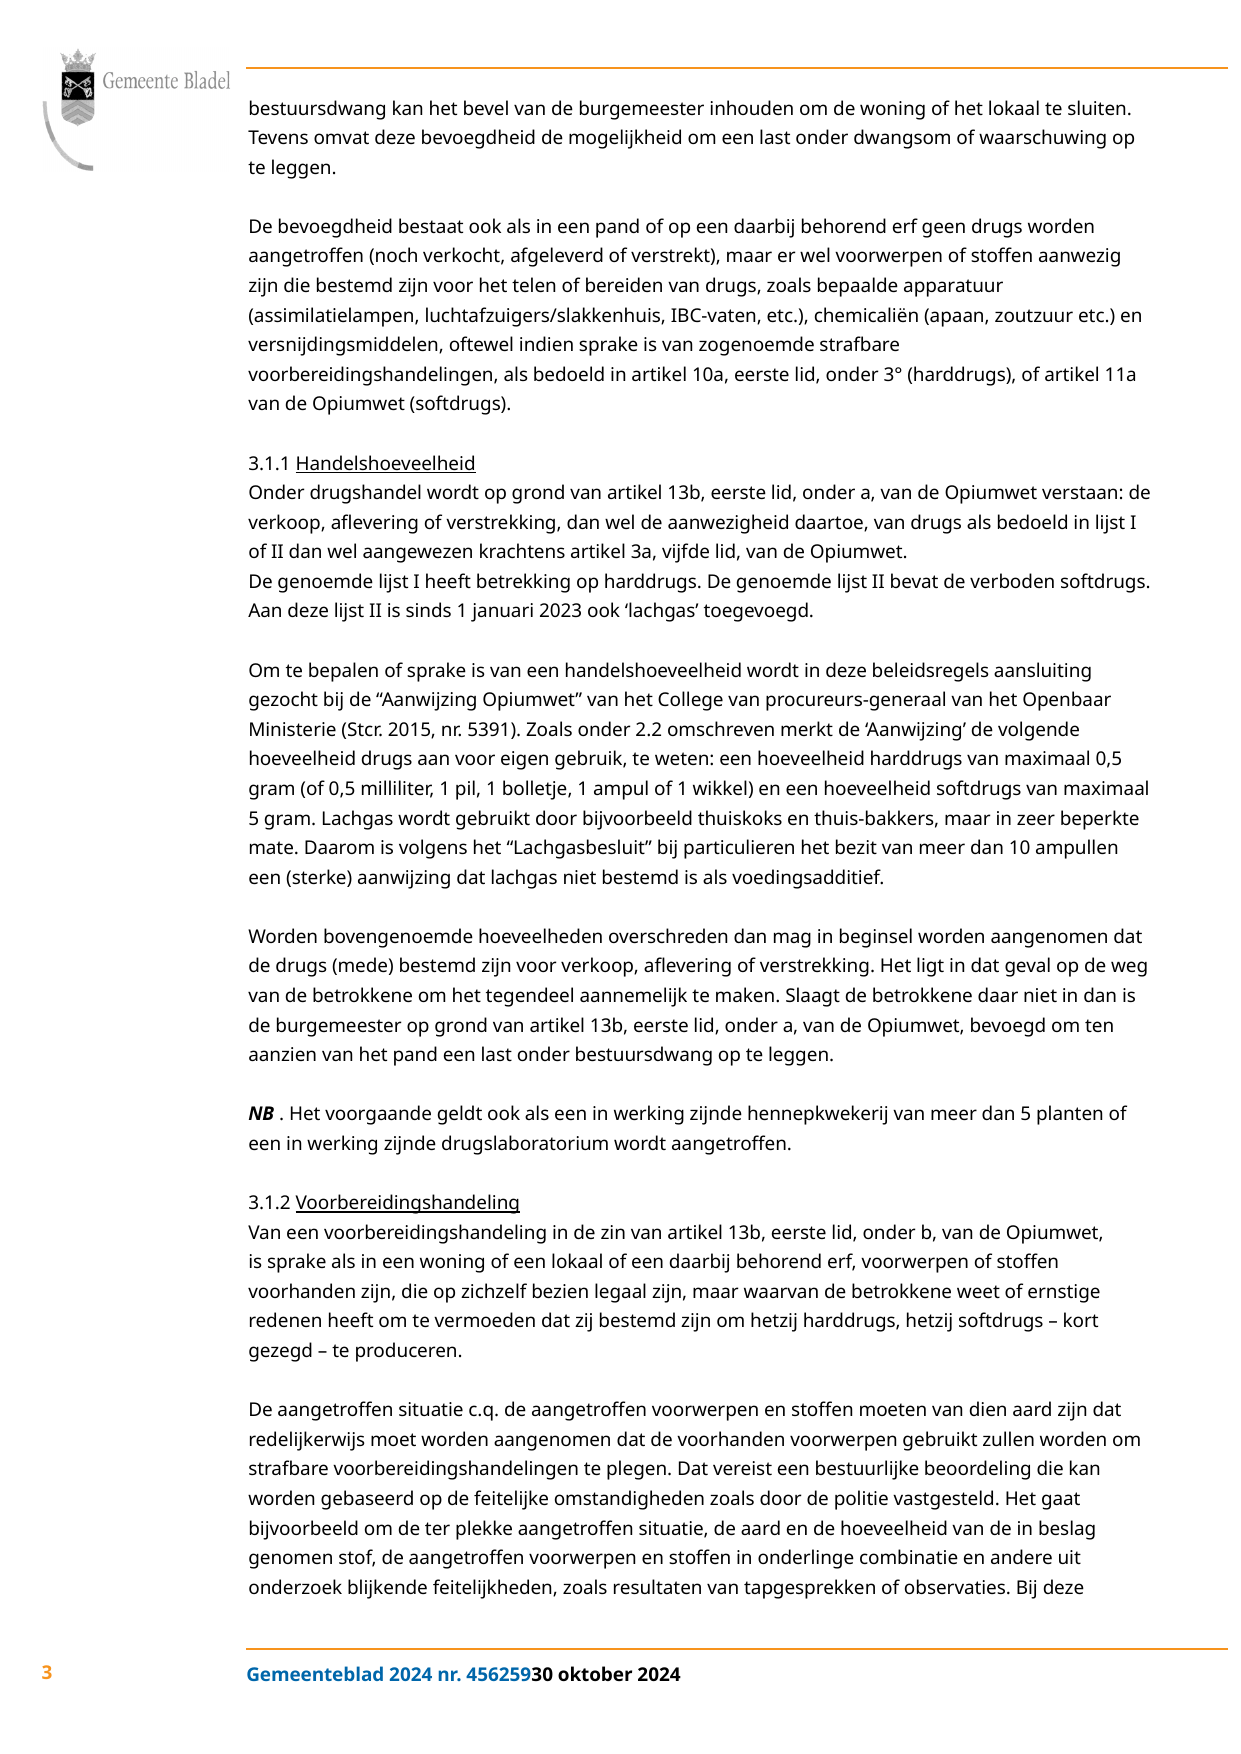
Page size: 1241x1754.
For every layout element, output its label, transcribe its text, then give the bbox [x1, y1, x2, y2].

text bestuursdwang kan het bevel van de burgemeester inhouden om de woning of het lokaal te sluiten. Tevens omvat deze bevoegdheid de mogelijkheid om een last onder dwangsom of waarschuwing op te leggen. [248, 95, 1152, 180]
text is sprake als in een woning of een lokaal of een daarbij behorend erf, voorwerpen of stoffen voorhanden zijn, die op zichzelf bezien legaal zijn, maar waarvan de betrokkene weet of ernstige redenen heeft om te vermoeden dat zij bestemd zijn om hetzij harddrugs, hetzij softdrugs – kort gezegd – te produceren. [248, 1248, 1152, 1363]
picture [41, 47, 231, 172]
text De bevoegdheid bestaat ook als in een pand of op een daarbij behorend erf geen drugs worden aangetroffen (noch verkocht, afgeleverd of verstrekt), maar er wel voorwerpen of stoffen aanwezig zijn die bestemd zijn voor het telen of bereiden van drugs, zoals bepaalde apparatuur (assimilatielampen, luchtafzuigers/slakkenhuis, IBC-vaten, etc.), chemicaliën (apaan, zoutzuur etc.) en versnijdingsmiddelen, oftewel indien sprake is van zogenoemde strafbare voorbereidingshandelingen, als bedoeld in artikel 10a, eerste lid, onder 3° (harddrugs), of artikel 11a van de Opiumwet (softdrugs). [248, 213, 1152, 416]
text NB . Het voorgaande geldt ook als een in werking zijnde hennepkwekerij van meer dan 5 planten of een in werking zijnde drugslaboratorium wordt aangetroffen. [248, 1101, 1152, 1156]
text Van een voorbereidingshandeling in de zin van artikel 13b, eerste lid, onder b, van de Opiumwet, [248, 1219, 1152, 1245]
text Onder drugshandel wordt op grond van artikel 13b, eerste lid, onder a, van de Opiumwet verstaan: de verkoop, aflevering of verstrekking, dan wel de aanwezigheid daartoe, van drugs als bedoeld in lijst I of II dan wel aangewezen krachtens artikel 3a, vijfde lid, van de Opiumwet. [248, 479, 1152, 564]
text 3.1.2 Voorbereidingshandeling [248, 1189, 1152, 1215]
text Worden bovengenoemde hoeveelheden overschreden dan mag in beginsel worden aangenomen dat de drugs (mede) bestemd zijn voor verkoop, aflevering of verstrekking. Het ligt in dat geval op de weg van de betrokkene om het tegendeel aannemelijk te maken. Slaagt de betrokkene daar niet in dan is de burgemeester op grond van artikel 13b, eerste lid, onder a, van de Opiumwet, bevoegd om ten aanzien van het pand een last onder bestuursdwang op te leggen. [248, 923, 1152, 1067]
text De aangetroffen situatie c.q. de aangetroffen voorwerpen en stoffen moeten van dien aard zijn dat redelijkerwijs moet worden aangenomen dat de voorhanden voorwerpen gebruikt zullen worden om strafbare voorbereidingshandelingen te plegen. Dat vereist een bestuurlijke beoordeling die kan worden gebaseerd op de feitelijke omstandigheden zoals door de politie vastgesteld. Het gaat bijvoorbeeld om de ter plekke aangetroffen situatie, de aard en de hoeveelheid van de in beslag genomen stof, de aangetroffen voorwerpen en stoffen in onderlinge combinatie en andere uit onderzoek blijkende feitelijkheden, zoals resultaten van tapgesprekken of observaties. Bij deze [248, 1396, 1152, 1600]
text De genoemde lijst I heeft betrekking op harddrugs. De genoemde lijst II bevat de verboden softdrugs. Aan deze lijst II is sinds 1 januari 2023 ook ‘lachgas’ toegevoegd. [248, 568, 1152, 623]
text Om te bepalen of sprake is van een handelshoeveelheid wordt in deze beleidsregels aansluiting gezocht bij de “Aanwijzing Opiumwet” van het College van procureurs-generaal van het Openbaar Ministerie (Stcr. 2015, nr. 5391). Zoals onder 2.2 omschreven merkt de ‘Aanwijzing’ de volgende hoeveelheid drugs aan voor eigen gebruik, te weten: een hoeveelheid harddrugs van maximaal 0,5 gram (of 0,5 milliliter, 1 pil, 1 bolletje, 1 ampul of 1 wikkel) en een hoeveelheid softdrugs van maximaal 5 gram. Lachgas wordt gebruikt door bijvoorbeeld thuiskoks en thuis-bakkers, maar in zeer beperkte mate. Daarom is volgens het “Lachgasbesluit” bij particulieren het bezit van meer dan 10 ampullen een (sterke) aanwijzing dat lachgas niet bestemd is als voedingsadditief. [248, 657, 1152, 890]
text 3.1.1 Handelshoeveelheid [248, 450, 1152, 476]
